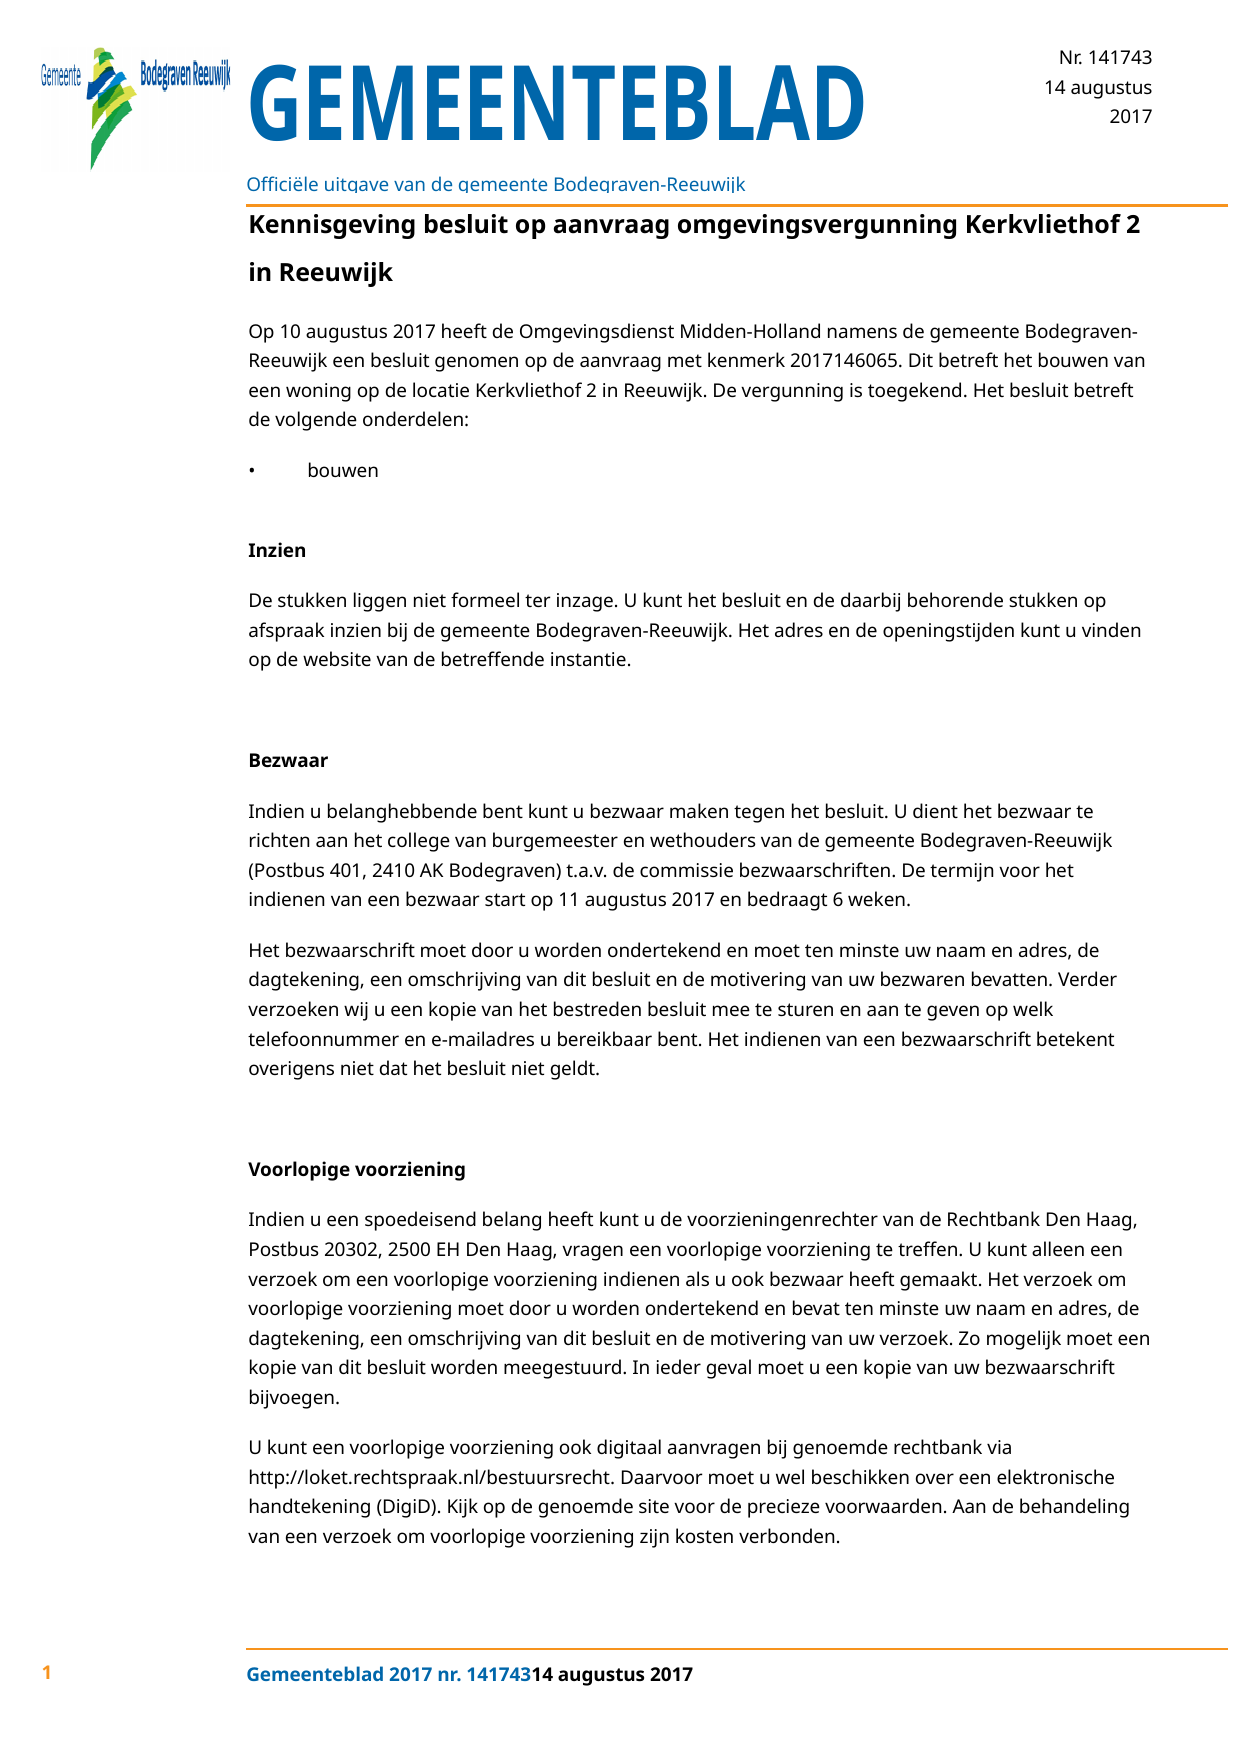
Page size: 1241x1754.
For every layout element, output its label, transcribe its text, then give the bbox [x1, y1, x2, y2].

picture [41, 47, 231, 172]
list bouwen [248, 457, 1152, 483]
text Indien u belanghebbende bent kunt u bezwaar maken tegen het besluit. U dient het bezwaar te richten aan het college van burgemeester en wethouders van de gemeente Bodegraven-Reeuwijk (Postbus 401, 2410 AK Bodegraven) t.a.v. de commissie bezwaarschriften. De termijn voor het indienen van een bezwaar start op 11 augustus 2017 en bedraagt 6 weken. [248, 798, 1152, 912]
text Het bezwaarschrift moet door u worden ondertekend en moet ten minste uw naam en adres, de dagtekening, een omschrijving van dit besluit en de motivering van uw bezwaren bevatten. Verder verzoeken wij u een kopie van het bestreden besluit mee te sturen en aan te geven op welk telefoonnummer en e-mailadres u bereikbaar bent. Het indienen van een bezwaarschrift betekent overigens niet dat het besluit niet geldt. [248, 937, 1152, 1081]
text Inzien [248, 537, 1152, 563]
text Kennisgeving besluit op aanvraag omgevingsvergunning Kerkvliethof 2 in Reeuwijk [248, 207, 1152, 288]
text U kunt een voorlopige voorziening ook digitaal aanvragen bij genoemde rechtbank via http://loket.rechtspraak.nl/bestuursrecht. Daarvoor moet u wel beschikken over een elektronische handtekening (DigiD). Kijk op de genoemde site voor de precieze voorwaarden. Aan de behandeling van een verzoek om voorlopige voorziening zijn kosten verbonden. [248, 1434, 1152, 1549]
text Bezwaar [248, 747, 1152, 773]
text De stukken liggen niet formeel ter inzage. U kunt het besluit en de daarbij behorende stukken op afspraak inzien bij de gemeente Bodegraven-Reeuwijk. Het adres en de openingstijden kunt u vinden op de website van de betreffende instantie. [248, 587, 1152, 672]
text Voorlopige voorziening [248, 1156, 1152, 1182]
text Indien u een spoedeisend belang heeft kunt u de voorzieningenrechter van de Rechtbank Den Haag, Postbus 20302, 2500 EH Den Haag, vragen een voorlopige voorziening te treffen. U kunt alleen een verzoek om een voorlopige voorziening indienen als u ook bezwaar heeft gemaakt. Het verzoek om voorlopige voorziening moet door u worden ondertekend en bevat ten minste uw naam en adres, de dagtekening, een omschrijving van dit besluit en de motivering van uw verzoek. Zo mogelijk moet een kopie van dit besluit worden meegestuurd. In ieder geval moet u een kopie van uw bezwaarschrift bijvoegen. [248, 1207, 1152, 1410]
text Op 10 augustus 2017 heeft de Omgevingsdienst Midden-Holland namens de gemeente Bodegraven-Reeuwijk een besluit genomen op de aanvraag met kenmerk 2017146065. Dit betreft het bouwen van een woning op de locatie Kerkvliethof 2 in Reeuwijk. De vergunning is toegekend. Het besluit betreft de volgende onderdelen: [248, 318, 1152, 432]
